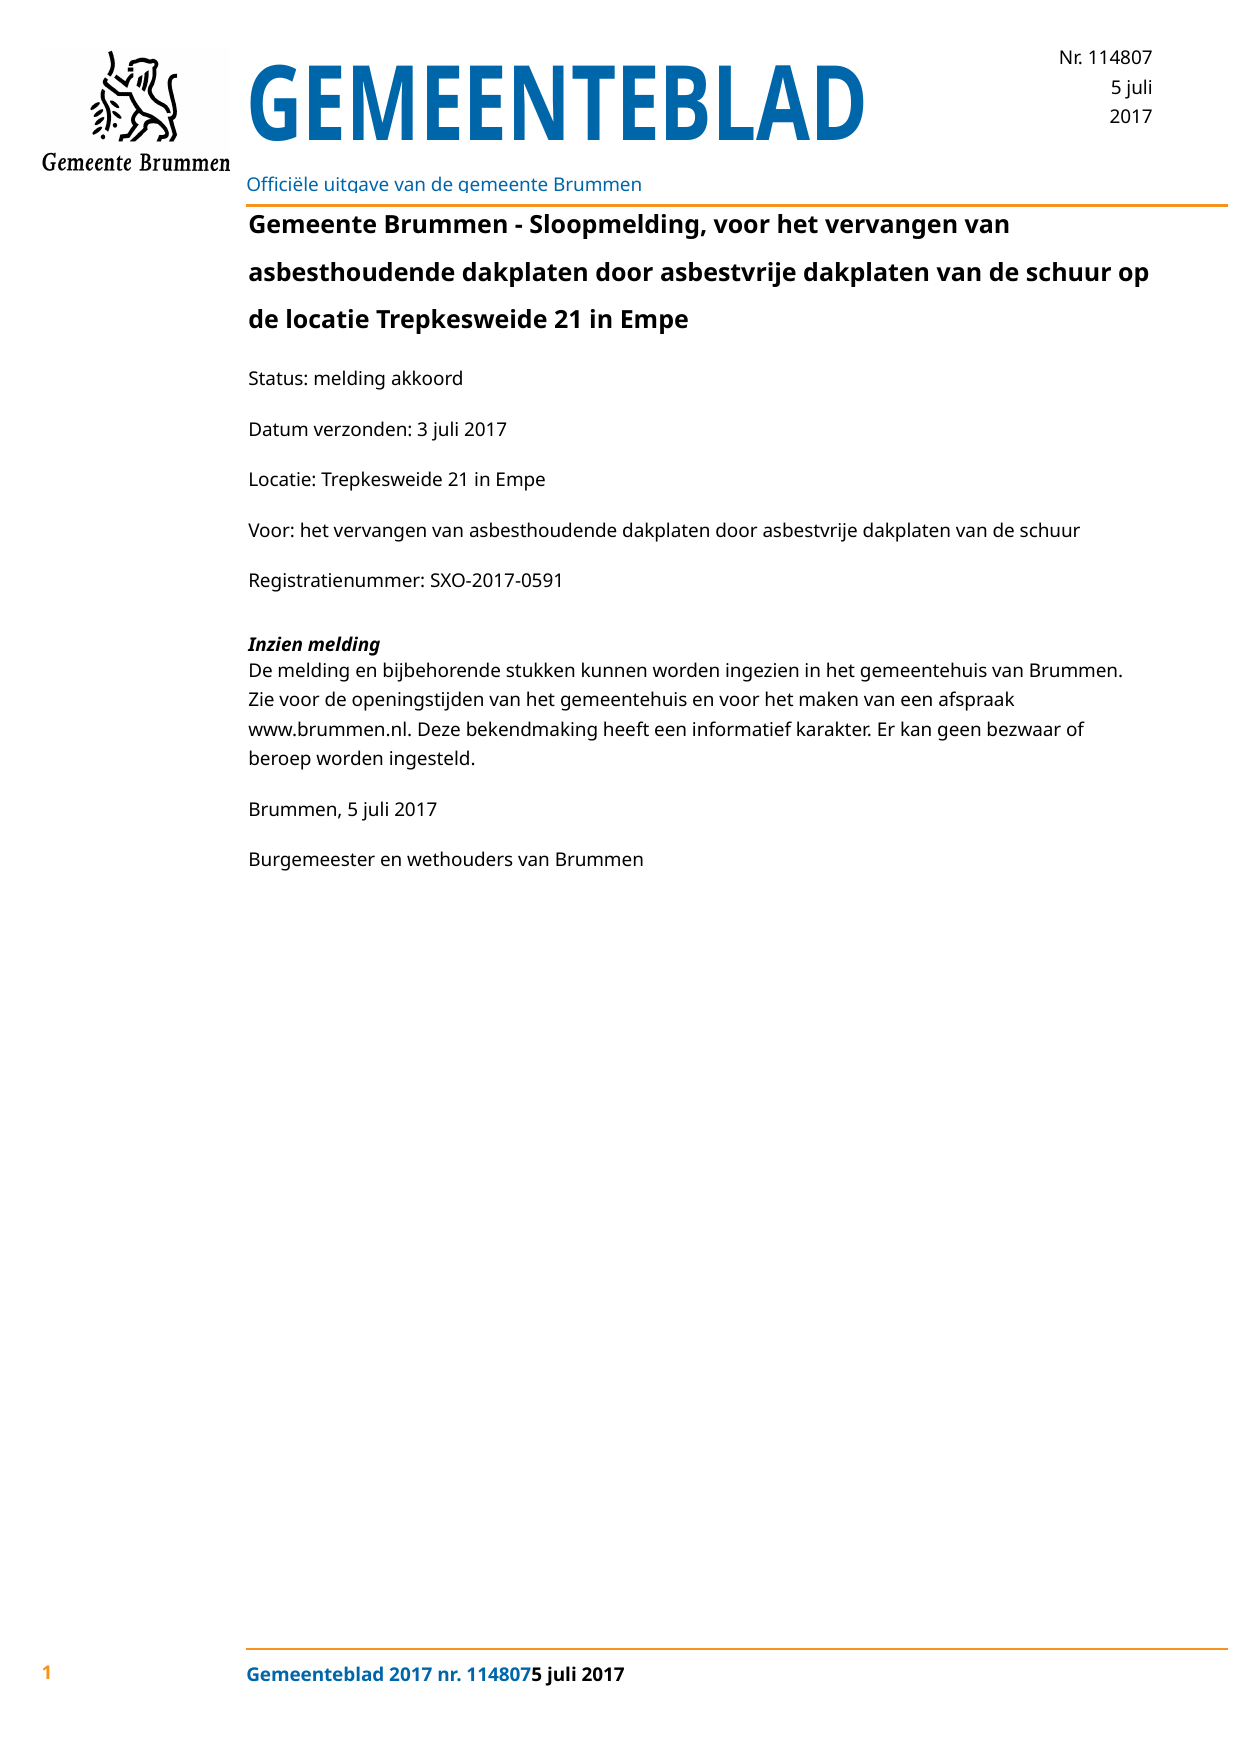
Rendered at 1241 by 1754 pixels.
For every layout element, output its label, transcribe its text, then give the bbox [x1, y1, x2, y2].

text Datum verzonden: 3 juli 2017 [248, 416, 1152, 442]
text Inzien melding [248, 631, 1152, 657]
text Locatie: Trepkesweide 21 in Empe [248, 466, 1152, 492]
text Registratienummer: SXO-2017-0591 [248, 567, 1152, 593]
text Burgemeester en wethouders van Brummen [248, 846, 1152, 872]
text De melding en bijbehorende stukken kunnen worden ingezien in het gemeentehuis van Brummen. Zie voor de openingstijden van het gemeentehuis en voor het maken van een afspraak www.brummen.nl. Deze bekendmaking heeft een informatief karakter. Er kan geen bezwaar of beroep worden ingesteld. [248, 657, 1152, 771]
text Gemeente Brummen - Sloopmelding, voor het vervangen van asbesthoudende dakplaten door asbestvrije dakplaten van de schuur op de locatie Trepkesweide 21 in Empe [248, 207, 1152, 336]
picture [41, 47, 231, 172]
text Voor: het vervangen van asbesthoudende dakplaten door asbestvrije dakplaten van de schuur [248, 517, 1152, 542]
text Status: melding akkoord [248, 366, 1152, 391]
text Brummen, 5 juli 2017 [248, 796, 1152, 822]
